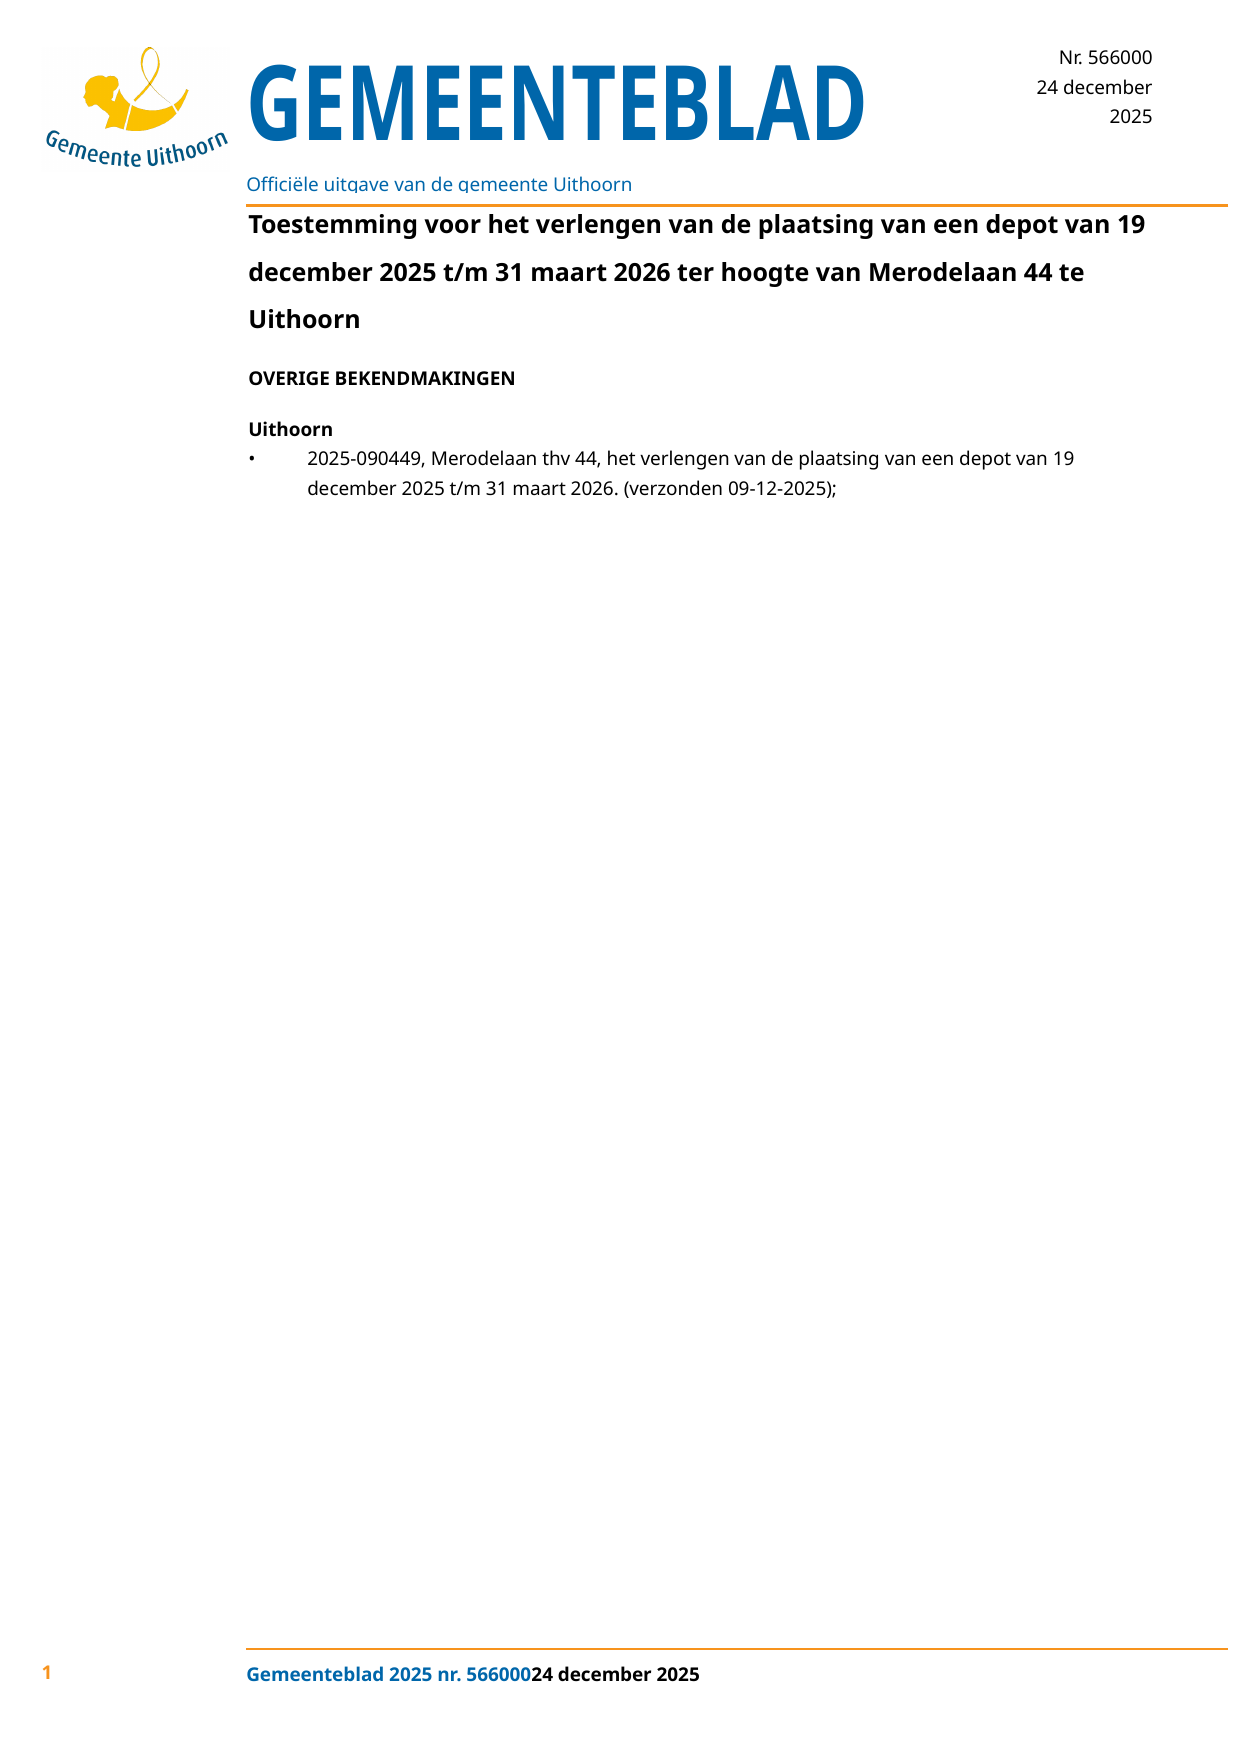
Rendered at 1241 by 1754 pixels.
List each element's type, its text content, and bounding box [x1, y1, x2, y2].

text Uithoorn [248, 416, 1152, 442]
list 2025-090449, Merodelaan thv 44, het verlengen van de plaatsing van een depot van 19 december 2025 t/m 31 maart 2026. (verzonden 09-12-2025); [248, 446, 1152, 501]
text OVERIGE BEKENDMAKINGEN [248, 366, 1152, 391]
picture [41, 47, 231, 172]
text Toestemming voor het verlengen van de plaatsing van een depot van 19 december 2025 t/m 31 maart 2026 ter hoogte van Merodelaan 44 te Uithoorn [248, 207, 1152, 336]
